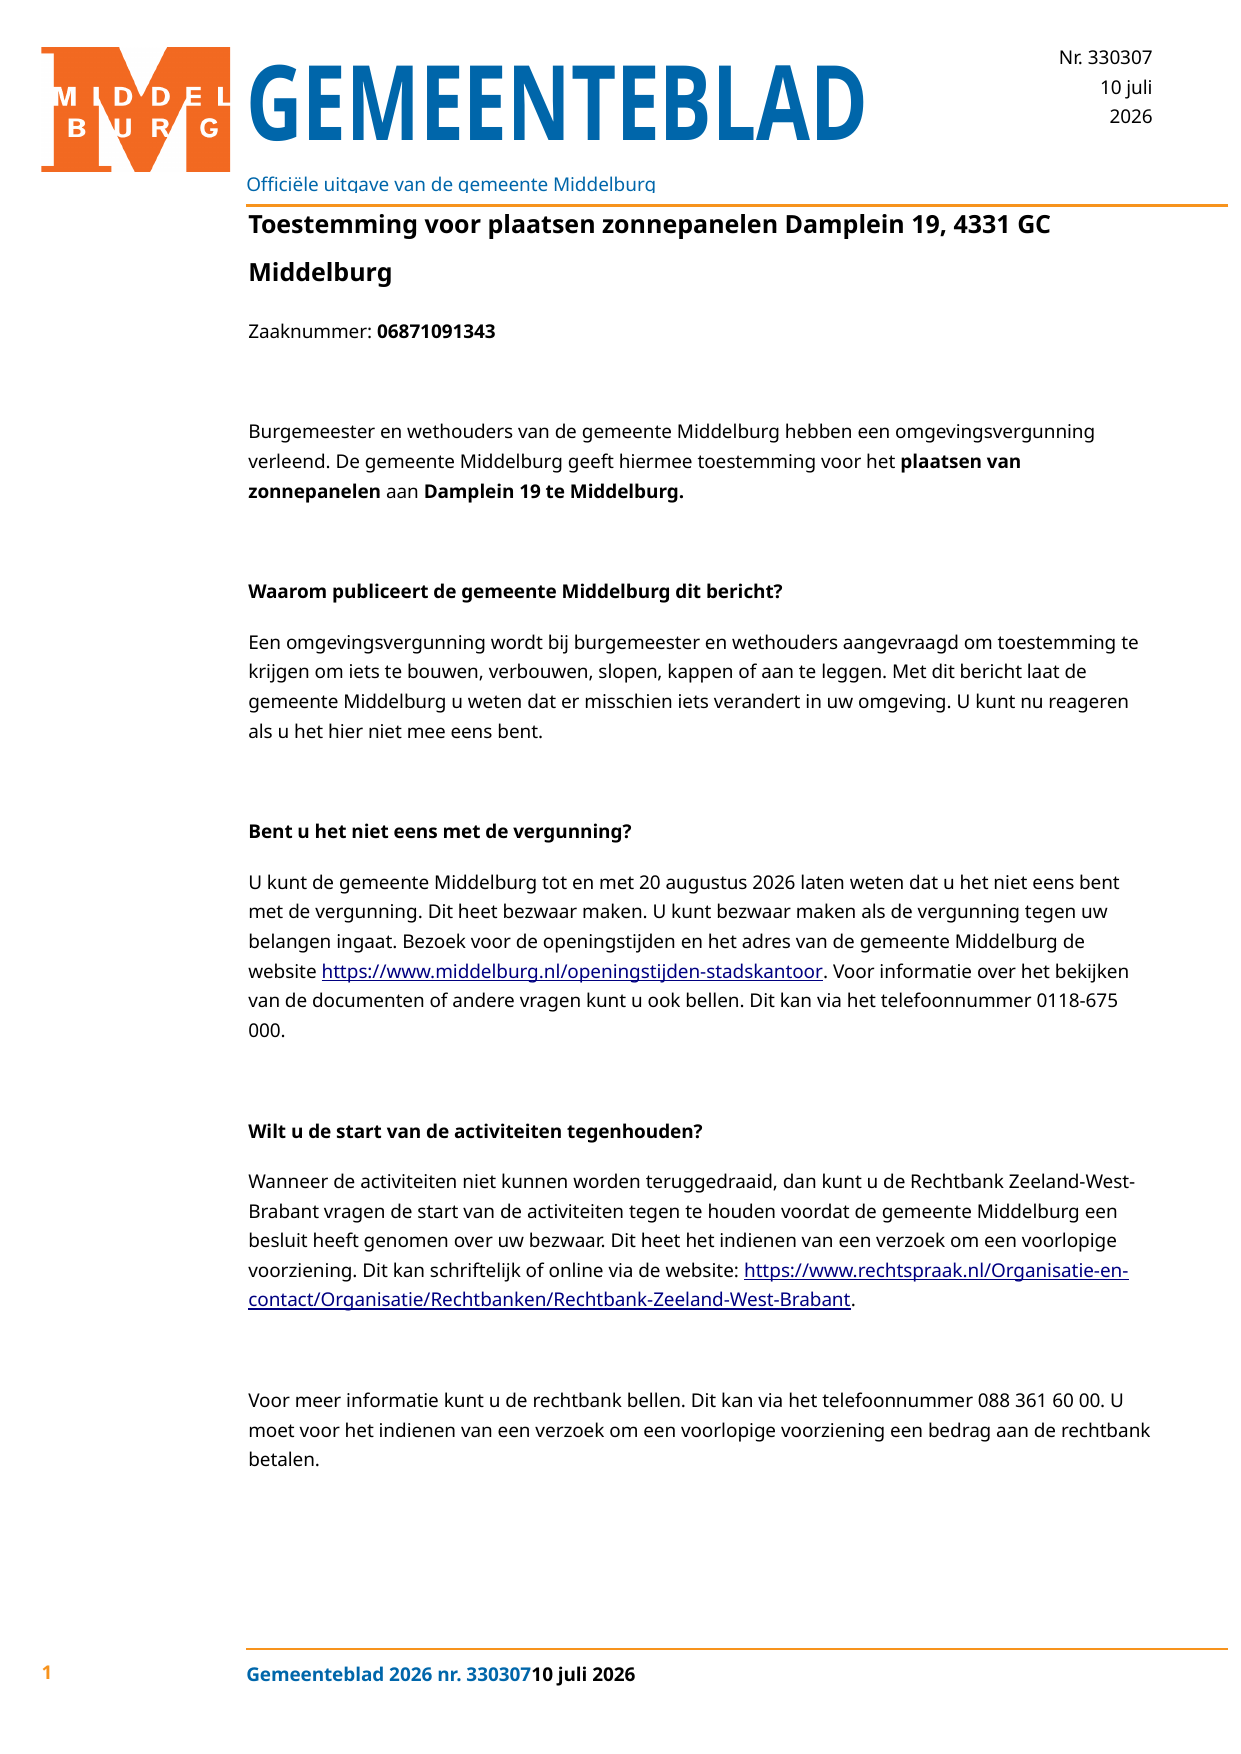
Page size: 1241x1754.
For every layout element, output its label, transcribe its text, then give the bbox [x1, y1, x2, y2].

text Wanneer de activiteiten niet kunnen worden teruggedraaid, dan kunt u de Rechtbank Zeeland-West-Brabant vragen de start van de activiteiten tegen te houden voordat de gemeente Middelburg een besluit heeft genomen over uw bezwaar. Dit heet het indienen van een verzoek om een voorlopige voorziening. Dit kan schriftelijk of online via de website: https://www.rechtspraak.nl/Organisatie-en-contact/Organisatie/Rechtbanken/Rechtbank-Zeeland-West-Brabant. [248, 1168, 1152, 1312]
text U kunt de gemeente Middelburg tot en met 20 augustus 2026 laten weten dat u het niet eens bent met de vergunning. Dit heet bezwaar maken. U kunt bezwaar maken als de vergunning tegen uw belangen ingaat. Bezoek voor de openingstijden en het adres van de gemeente Middelburg de website https://www.middelburg.nl/openingstijden-stadskantoor. Voor informatie over het bekijken van de documenten of andere vragen kunt u ook bellen. Dit kan via het telefoonnummer 0118-675 000. [248, 869, 1152, 1043]
text Waarom publiceert de gemeente Middelburg dit bericht? [248, 579, 1152, 604]
text Een omgevingsvergunning wordt bij burgemeester en wethouders aangevraagd om toestemming te krijgen om iets te bouwen, verbouwen, slopen, kappen of aan te leggen. Met dit bericht laat de gemeente Middelburg u weten dat er misschien iets verandert in uw omgeving. U kunt nu reageren als u het hier niet mee eens bent. [248, 629, 1152, 744]
text Bent u het niet eens met de vergunning? [248, 819, 1152, 844]
picture [41, 47, 231, 172]
text Burgemeester en wethouders van de gemeente Middelburg hebben een omgevingsvergunning verleend. De gemeente Middelburg geeft hiermee toestemming voor het plaatsen van zonnepanelen aan Damplein 19 te Middelburg. [248, 419, 1152, 504]
text Wilt u de start van de activiteiten tegenhouden? [248, 1118, 1152, 1144]
text Toestemming voor plaatsen zonnepanelen Damplein 19, 4331 GC Middelburg [248, 207, 1152, 288]
text Voor meer informatie kunt u de rechtbank bellen. Dit kan via het telefoonnummer 088 361 60 00. U moet voor het indienen van een verzoek om een voorlopige voorziening een bedrag aan de rechtbank betalen. [248, 1387, 1152, 1472]
text Zaaknummer: 06871091343 [248, 318, 1152, 344]
